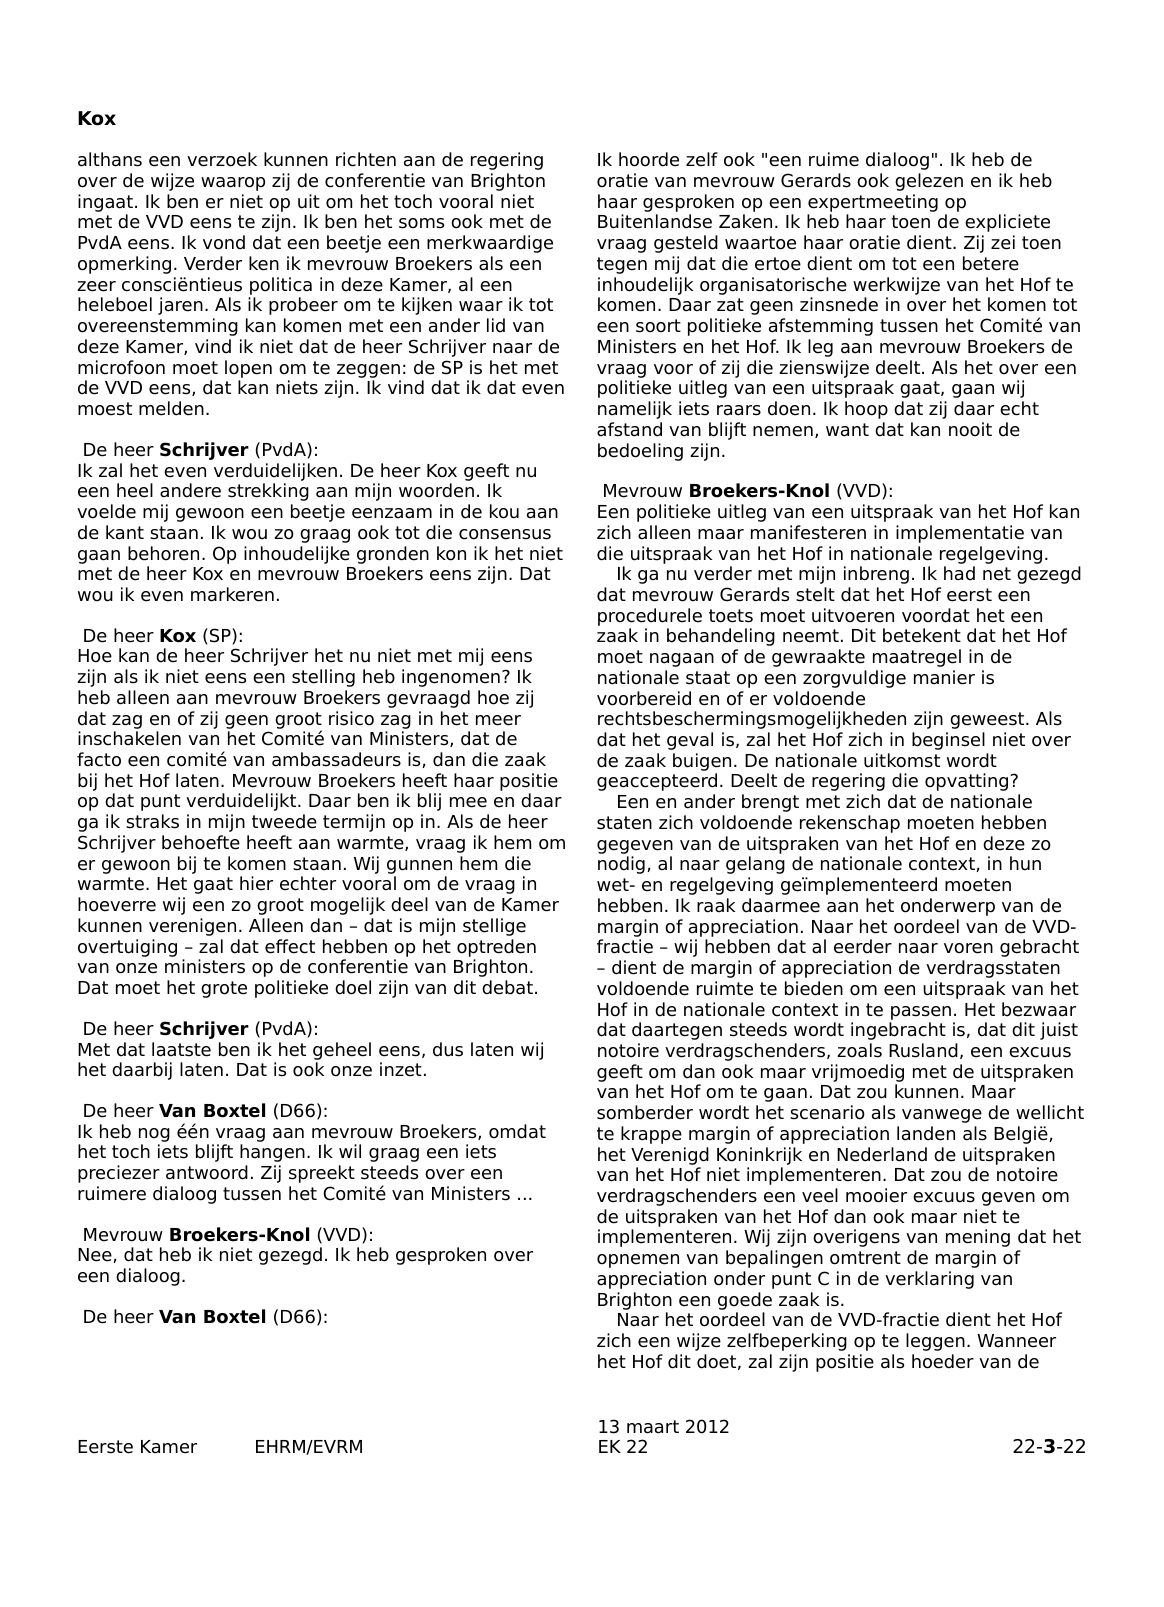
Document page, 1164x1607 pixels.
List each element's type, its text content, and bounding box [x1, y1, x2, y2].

text Ik heb nog één vraag aan mevrouw Broekers, omdat het toch iets blijft hangen. Ik wil graag een iets preciezer antwoord. Zij spreekt steeds over een ruimere dialoog tussen het Comité van Ministers ... [77, 1122, 567, 1204]
text De heer Schrijver (PvdA): [77, 1019, 567, 1039]
text Ik hoorde zelf ook "een ruime dialoog". Ik heb de oratie van mevrouw Gerards ook gelezen en ik heb haar gesproken op een expertmeeting op Buitenlandse Zaken. Ik heb haar toen de expliciete vraag gesteld waartoe haar oratie dient. Zij zei toen tegen mij dat die ertoe dient om tot een betere inhoudelijk organisatorische werkwijze van het Hof te komen. Daar zat geen zinsnede in over het komen tot een soort politieke afstemming tussen het Comité van Ministers en het Hof. Ik leg aan mevrouw Broekers de vraag voor of zij die zienswijze deelt. Als het over een politieke uitleg van een uitspraak gaat, gaan wij namelijk iets raars doen. Ik hoop dat zij daar echt afstand van blijft nemen, want dat kan nooit de bedoeling zijn. [596, 150, 1087, 461]
text De heer Kox (SP): [77, 626, 567, 646]
text De heer Van Boxtel (D66): [77, 1307, 567, 1327]
text Ik ga nu verder met mijn inbreng. Ik had net gezegd dat mevrouw Gerards stelt dat het Hof eerst een procedurele toets moet uitvoeren voordat het een zaak in behandeling neemt. Dit betekent dat het Hof moet nagaan of de gewraakte maatregel in de nationale staat op een zorgvuldige manier is voorbereid en of er voldoende rechtsbeschermingsmogelijkheden zijn geweest. Als dat het geval is, zal het Hof zich in beginsel niet over de zaak buigen. De nationale uitkomst wordt geaccepteerd. Deelt de regering die opvatting? [596, 564, 1087, 792]
text Een politieke uitleg van een uitspraak van het Hof kan zich alleen maar manifesteren in implementatie van die uitspraak van het Hof in nationale regelgeving. [596, 502, 1087, 564]
text Nee, dat heb ik niet gezegd. Ik heb gesproken over een dialoog. [77, 1245, 567, 1287]
text Mevrouw Broekers-Knol (VVD): [596, 481, 1087, 502]
text Een en ander brengt met zich dat de nationale staten zich voldoende rekenschap moeten hebben gegeven van de uitspraken van het Hof en deze zo nodig, al naar gelang de nationale context, in hun wet- en regelgeving geïmplementeerd moeten hebben. Ik raak daarmee aan het onderwerp van de margin of appreciation. Naar het oordeel van de VVD-fractie – wij hebben dat al eerder naar voren gebracht – dient de margin of appreciation de verdragsstaten voldoende ruimte te bieden om een uitspraak van het Hof in de nationale context in te passen. Het bezwaar dat daartegen steeds wordt ingebracht is, dat dit juist notoire verdragschenders, zoals Rusland, een excuus geeft om dan ook maar vrijmoedig met de uitspraken van het Hof om te gaan. Dat zou kunnen. Maar somberder wordt het scenario als vanwege de wellicht te krappe margin of appreciation landen als België, het Verenigd Koninkrijk en Nederland de uitspraken van het Hof niet implementeren. Dat zou de notoire verdragschenders een veel mooier excuus geven om de uitspraken van het Hof dan ook maar niet te implementeren. Wij zijn overigens van mening dat het opnemen van bepalingen omtrent de margin of appreciation onder punt C in de verklaring van Brighton een goede zaak is. [596, 792, 1087, 1310]
text Ik zal het even verduidelijken. De heer Kox geeft nu een heel andere strekking aan mijn woorden. Ik voelde mij gewoon een beetje eenzaam in de kou aan de kant staan. Ik wou zo graag ook tot die consensus gaan behoren. Op inhoudelijke gronden kon ik het niet met de heer Kox en mevrouw Broekers eens zijn. Dat wou ik even markeren. [77, 460, 567, 606]
text De heer Schrijver (PvdA): [77, 440, 567, 460]
text De heer Van Boxtel (D66): [77, 1101, 567, 1122]
text althans een verzoek kunnen richten aan de regering over de wijze waarop zij de conferentie van Brighton ingaat. Ik ben er niet op uit om het toch vooral niet met de VVD eens te zijn. Ik ben het soms ook met de PvdA eens. Ik vond dat een beetje een merkwaardige opmerking. Verder ken ik mevrouw Broekers als een zeer consciëntieus politica in deze Kamer, al een heleboel jaren. Als ik probeer om te kijken waar ik tot overeenstemming kan komen met een ander lid van deze Kamer, vind ik niet dat de heer Schrijver naar de microfoon moet lopen om te zeggen: de SP is het met de VVD eens, dat kan niets zijn. Ik vind dat ik dat even moest melden. [77, 150, 567, 420]
text Mevrouw Broekers-Knol (VVD): [77, 1224, 567, 1245]
text Met dat laatste ben ik het geheel eens, dus laten wij het daarbij laten. Dat is ook onze inzet. [77, 1039, 567, 1081]
text Naar het oordeel van de VVD-fractie dient het Hof zich een wijze zelfbeperking op te leggen. Wanneer het Hof dit doet, zal zijn positie als hoeder van de [596, 1310, 1087, 1372]
text Hoe kan de heer Schrijver het nu niet met mij eens zijn als ik niet eens een stelling heb ingenomen? Ik heb alleen aan mevrouw Broekers gevraagd hoe zij dat zag en of zij geen groot risico zag in het meer inschakelen van het Comité van Ministers, dat de facto een comité van ambassadeurs is, dan die zaak bij het Hof laten. Mevrouw Broekers heeft haar positie op dat punt verduidelijkt. Daar ben ik blij mee en daar ga ik straks in mijn tweede termijn op in. Als de heer Schrijver behoefte heeft aan warmte, vraag ik hem om er gewoon bij te komen staan. Wij gunnen hem die warmte. Het gaat hier echter vooral om de vraag in hoeverre wij een zo groot mogelijk deel van de Kamer kunnen verenigen. Alleen dan – dat is mijn stellige overtuiging – zal dat effect hebben op het optreden van onze ministers op de conferentie van Brighton. Dat moet het grote politieke doel zijn van dit debat. [77, 646, 567, 999]
